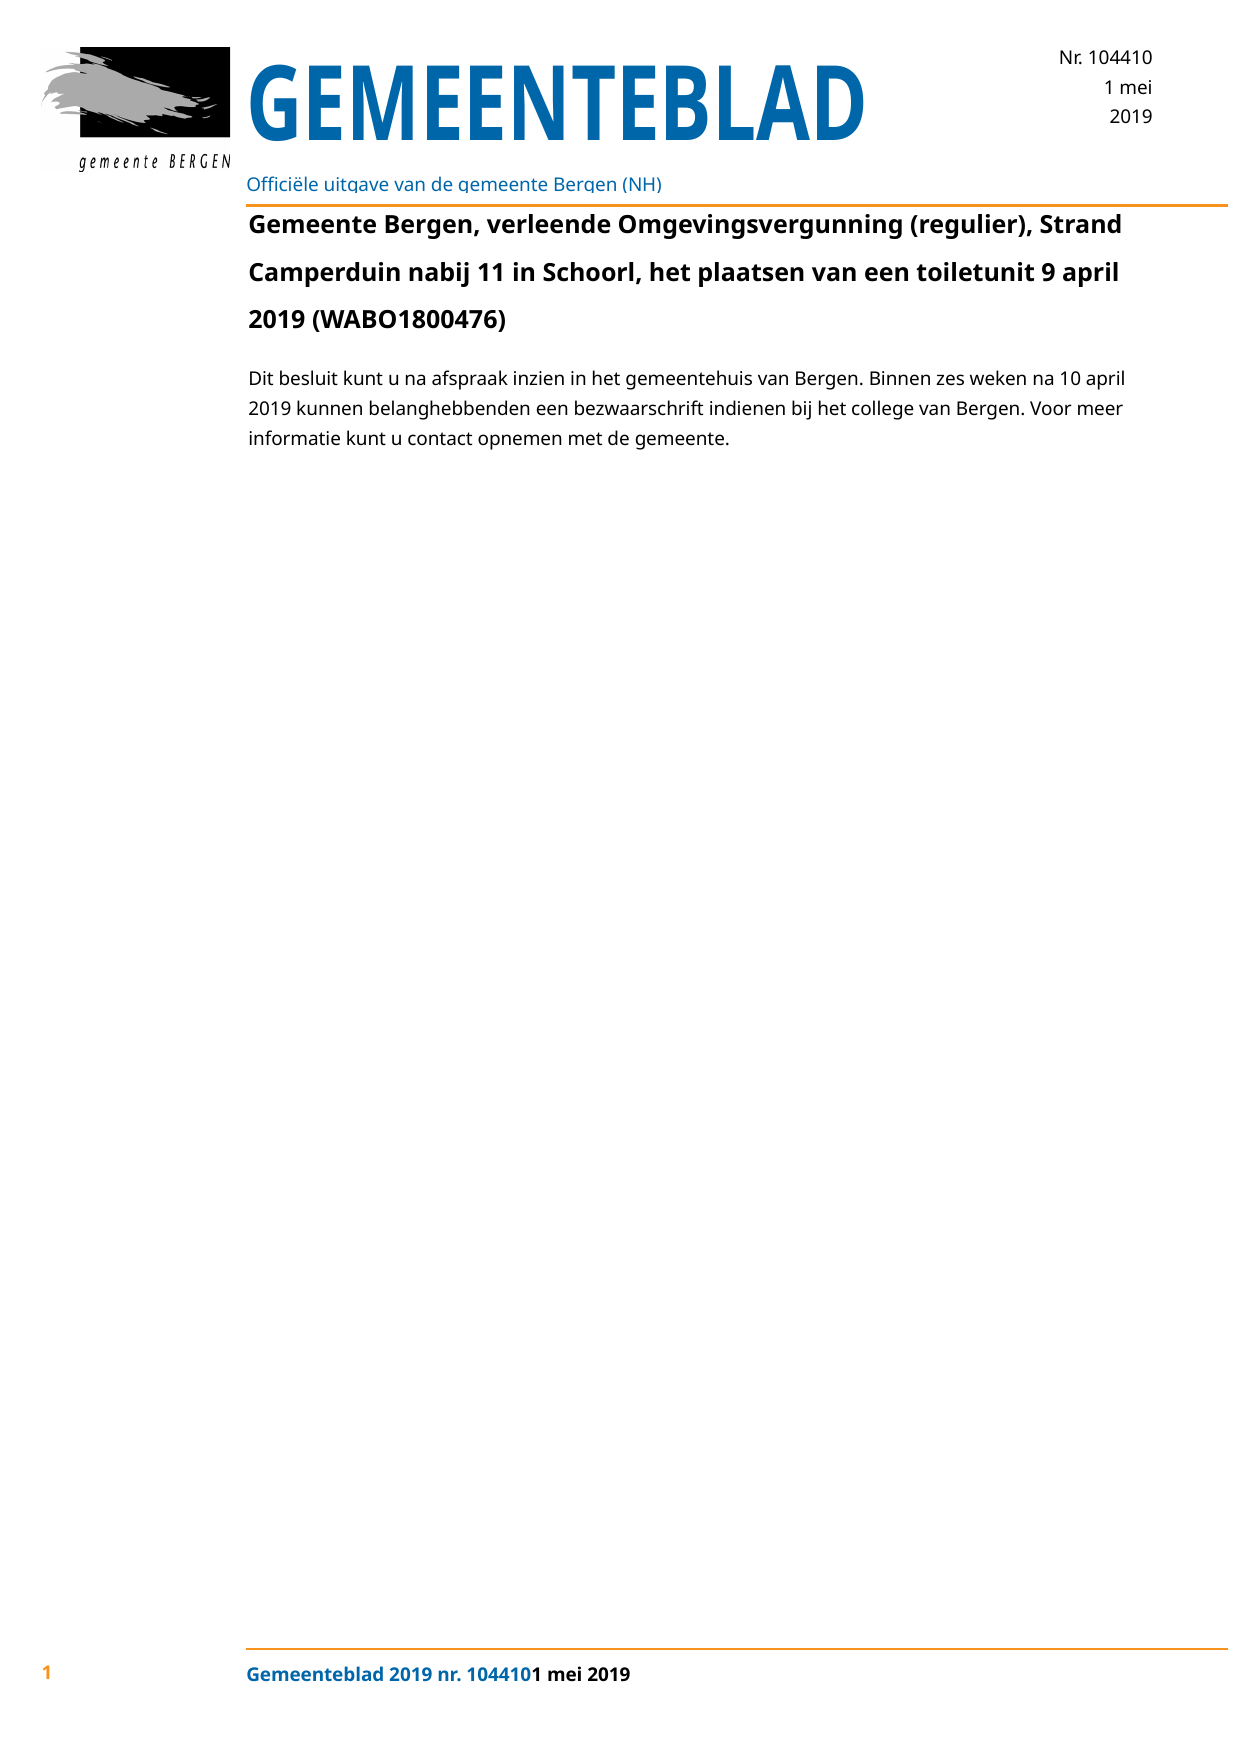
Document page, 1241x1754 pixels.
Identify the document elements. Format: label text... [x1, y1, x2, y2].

text Gemeente Bergen, verleende Omgevingsvergunning (regulier), Strand Camperduin nabij 11 in Schoorl, het plaatsen van een toiletunit 9 april 2019 (WABO1800476) [248, 207, 1152, 336]
picture [41, 47, 231, 172]
text Dit besluit kunt u na afspraak inzien in het gemeentehuis van Bergen. Binnen zes weken na 10 april 2019 kunnen belanghebbenden een bezwaarschrift indienen bij het college van Bergen. Voor meer informatie kunt u contact opnemen met de gemeente. [248, 366, 1152, 450]
